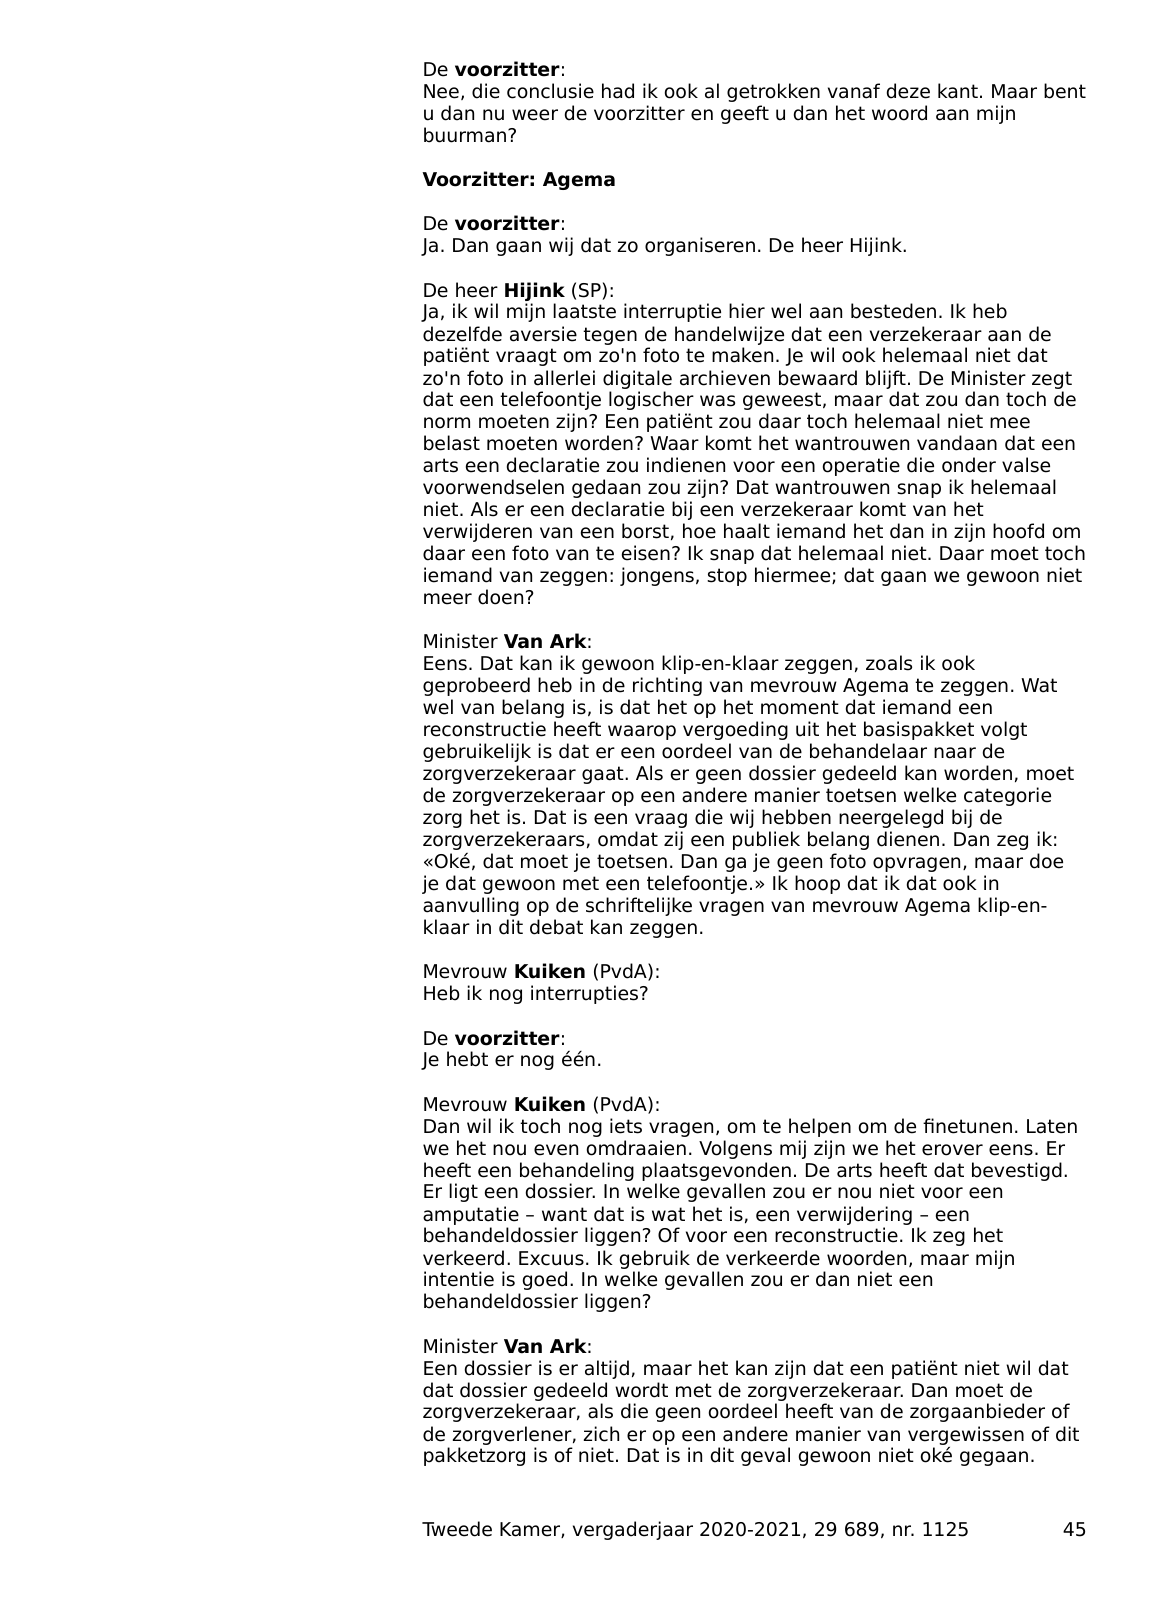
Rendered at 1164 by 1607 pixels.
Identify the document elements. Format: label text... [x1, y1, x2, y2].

text Eens. Dat kan ik gewoon klip-en-klaar zeggen, zoals ik ook geprobeerd heb in de richting van mevrouw Agema te zeggen. Wat wel van belang is, is dat het op het moment dat iemand een reconstructie heeft waarop vergoeding uit het basispakket volgt gebruikelijk is dat er een oordeel van de behandelaar naar de zorgverzekeraar gaat. Als er geen dossier gedeeld kan worden, moet de zorgverzekeraar op een andere manier toetsen welke categorie zorg het is. Dat is een vraag die wij hebben neergelegd bij de zorgverzekeraars, omdat zij een publiek belang dienen. Dan zeg ik: «Oké, dat moet je toetsen. Dan ga je geen foto opvragen, maar doe je dat gewoon met een telefoontje.» Ik hoop dat ik dat ook in aanvulling op de schriftelijke vragen van mevrouw Agema klip-en-klaar in dit debat kan zeggen. [422, 653, 1087, 939]
text Minister Van Ark: [422, 631, 1087, 653]
subtitle Voorzitter: Agema [422, 169, 1087, 191]
text Dan wil ik toch nog iets vragen, om te helpen om de finetunen. Laten we het nou even omdraaien. Volgens mij zijn we het erover eens. Er heeft een behandeling plaatsgevonden. De arts heeft dat bevestigd. Er ligt een dossier. In welke gevallen zou er nou niet voor een amputatie – want dat is wat het is, een verwijdering – een behandeldossier liggen? Of voor een reconstructie. Ik zeg het verkeerd. Excuus. Ik gebruik de verkeerde woorden, maar mijn intentie is goed. In welke gevallen zou er dan niet een behandeldossier liggen? [422, 1116, 1087, 1313]
text De heer Hijink (SP): [422, 279, 1087, 301]
text Ja, ik wil mijn laatste interruptie hier wel aan besteden. Ik heb dezelfde aversie tegen de handelwijze dat een verzekeraar aan de patiënt vraagt om zo'n foto te maken. Je wil ook helemaal niet dat zo'n foto in allerlei digitale archieven bewaard blijft. De Minister zegt dat een telefoontje logischer was geweest, maar dat zou dan toch de norm moeten zijn? Een patiënt zou daar toch helemaal niet mee belast moeten worden? Waar komt het wantrouwen vandaan dat een arts een declaratie zou indienen voor een operatie die onder valse voorwendselen gedaan zou zijn? Dat wantrouwen snap ik helemaal niet. Als er een declaratie bij een verzekeraar komt van het verwijderen van een borst, hoe haalt iemand het dan in zijn hoofd om daar een foto van te eisen? Ik snap dat helemaal niet. Daar moet toch iemand van zeggen: jongens, stop hiermee; dat gaan we gewoon niet meer doen? [422, 301, 1087, 609]
text Mevrouw Kuiken (PvdA): [422, 1093, 1087, 1116]
text De voorzitter: [422, 213, 1087, 235]
text Je hebt er nog één. [422, 1049, 1087, 1071]
text De voorzitter: [422, 59, 1087, 81]
text Mevrouw Kuiken (PvdA): [422, 961, 1087, 983]
text Een dossier is er altijd, maar het kan zijn dat een patiënt niet wil dat dat dossier gedeeld wordt met de zorgverzekeraar. Dan moet de zorgverzekeraar, als die geen oordeel heeft van de zorgaanbieder of de zorgverlener, zich er op een andere manier van vergewissen of dit pakketzorg is of niet. Dat is in dit geval gewoon niet oké gegaan. [422, 1357, 1087, 1467]
text De voorzitter: [422, 1027, 1087, 1049]
text Nee, die conclusie had ik ook al getrokken vanaf deze kant. Maar bent u dan nu weer de voorzitter en geeft u dan het woord aan mijn buurman? [422, 81, 1087, 147]
text Ja. Dan gaan wij dat zo organiseren. De heer Hijink. [422, 235, 1087, 257]
text Heb ik nog interrupties? [422, 983, 1087, 1005]
text Minister Van Ark: [422, 1336, 1087, 1357]
